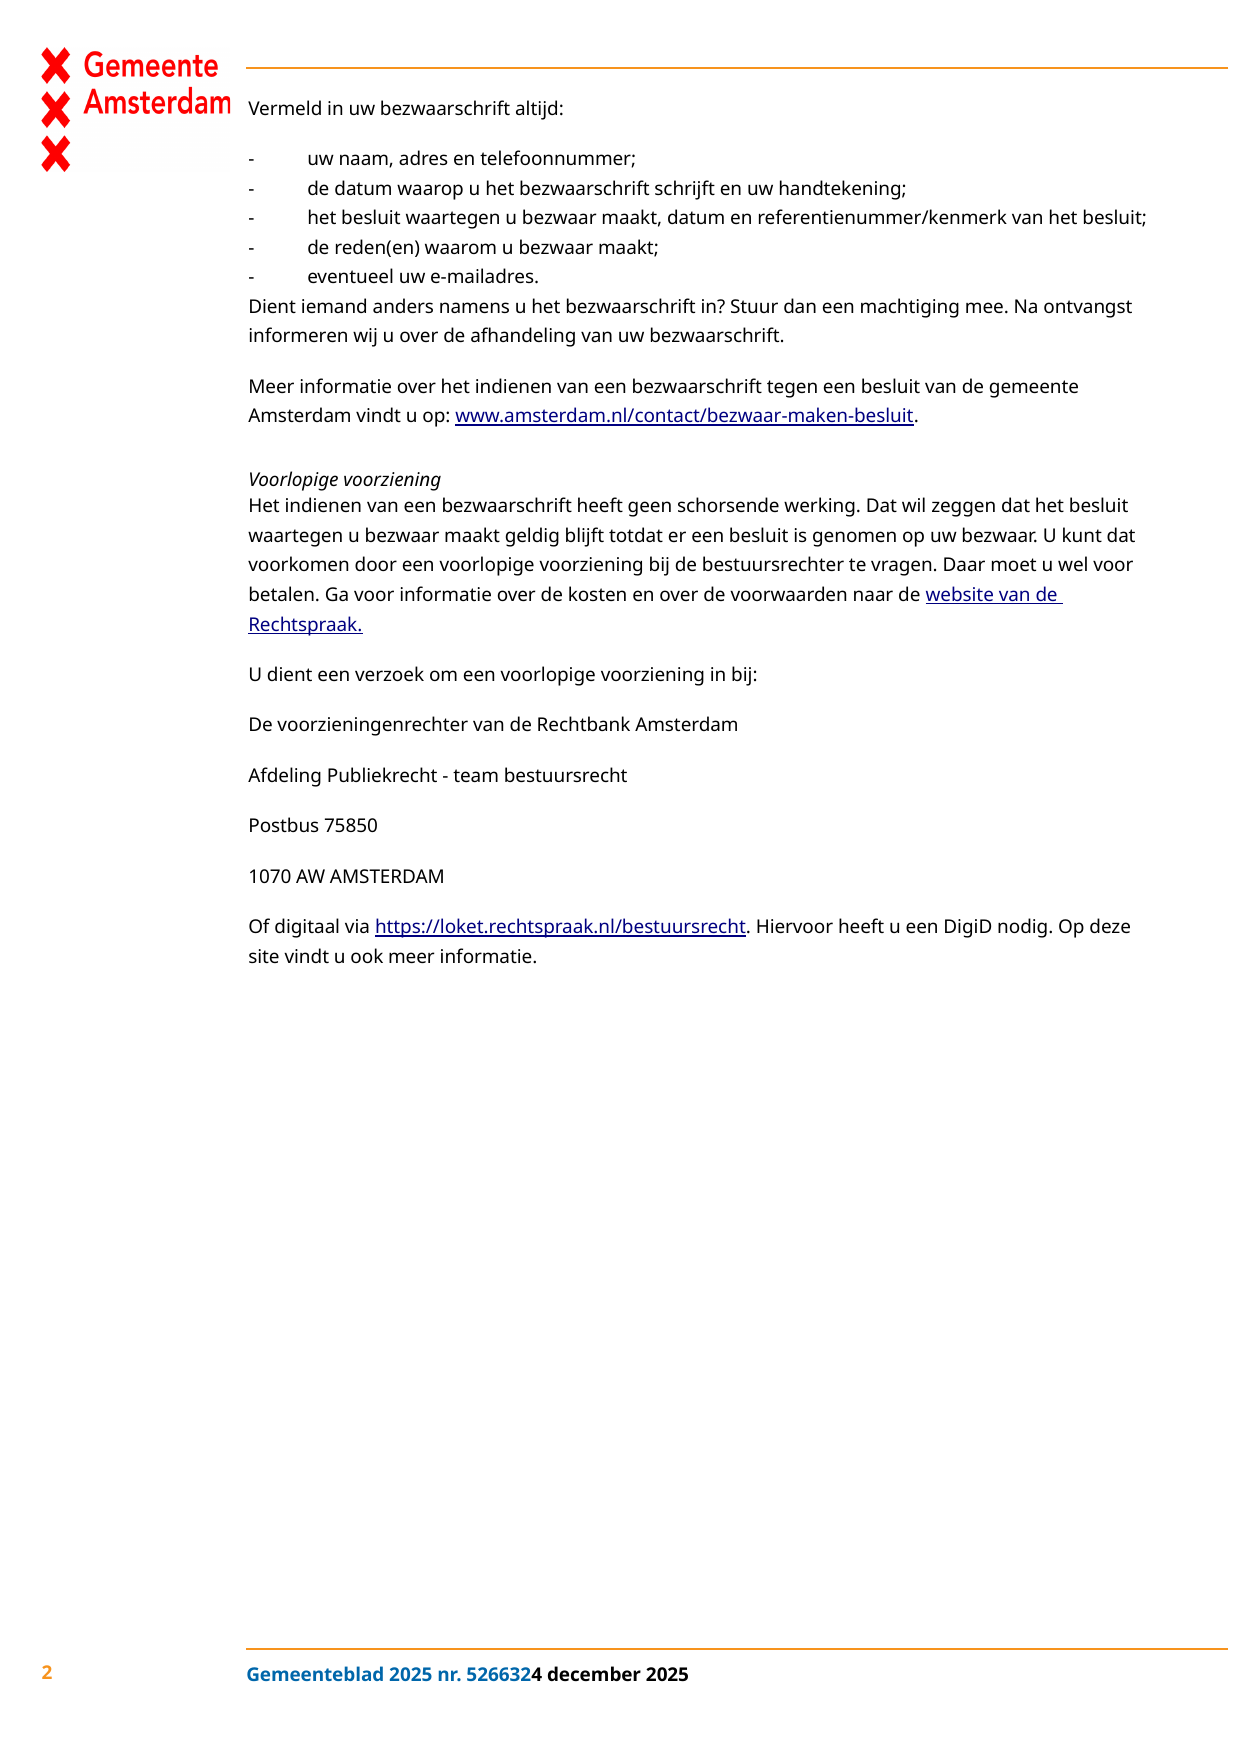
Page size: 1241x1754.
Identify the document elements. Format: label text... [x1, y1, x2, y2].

text 1070 AW AMSTERDAM [248, 863, 1152, 888]
list eventueel uw e-mailadres. [248, 263, 1152, 289]
text Het indienen van een bezwaarschrift heeft geen schorsende werking. Dat wil zeggen dat het besluit waartegen u bezwaar maakt geldig blijft totdat er een besluit is genomen op uw bezwaar. U kunt dat voorkomen door een voorlopige voorziening bij de bestuursrechter te vragen. Daar moet u wel voor betalen. Ga voor informatie over de kosten en over de voorwaarden naar de website van de Rechtspraak. [248, 492, 1152, 636]
text Voorlopige voorziening [248, 467, 1152, 492]
list de reden(en) waarom u bezwaar maakt; [248, 234, 1152, 260]
text Postbus 75850 [248, 812, 1152, 838]
text Meer informatie over het indienen van een bezwaarschrift tegen een besluit van de gemeente Amsterdam vindt u op: www.amsterdam.nl/contact/bezwaar-maken-besluit. [248, 373, 1152, 428]
text Dient iemand anders namens u het bezwaarschrift in? Stuur dan een machtiging mee. Na ontvangst informeren wij u over de afhandeling van uw bezwaarschrift. [248, 293, 1152, 348]
list uw naam, adres en telefoonnummer; [248, 145, 1152, 171]
list het besluit waartegen u bezwaar maakt, datum en referentienummer/kenmerk van het besluit; [248, 204, 1152, 230]
text Vermeld in uw bezwaarschrift altijd: [248, 95, 1152, 121]
list de datum waarop u het bezwaarschrift schrijft en uw handtekening; [248, 175, 1152, 201]
text U dient een verzoek om een voorlopige voorziening in bij: [248, 661, 1152, 687]
text Of digitaal via https://loket.rechtspraak.nl/bestuursrecht. Hiervoor heeft u een DigiD nodig. Op deze site vindt u ook meer informatie. [248, 913, 1152, 968]
text Afdeling Publiekrecht - team bestuursrecht [248, 762, 1152, 788]
picture [41, 47, 231, 172]
text De voorzieningenrechter van de Rechtbank Amsterdam [248, 712, 1152, 737]
